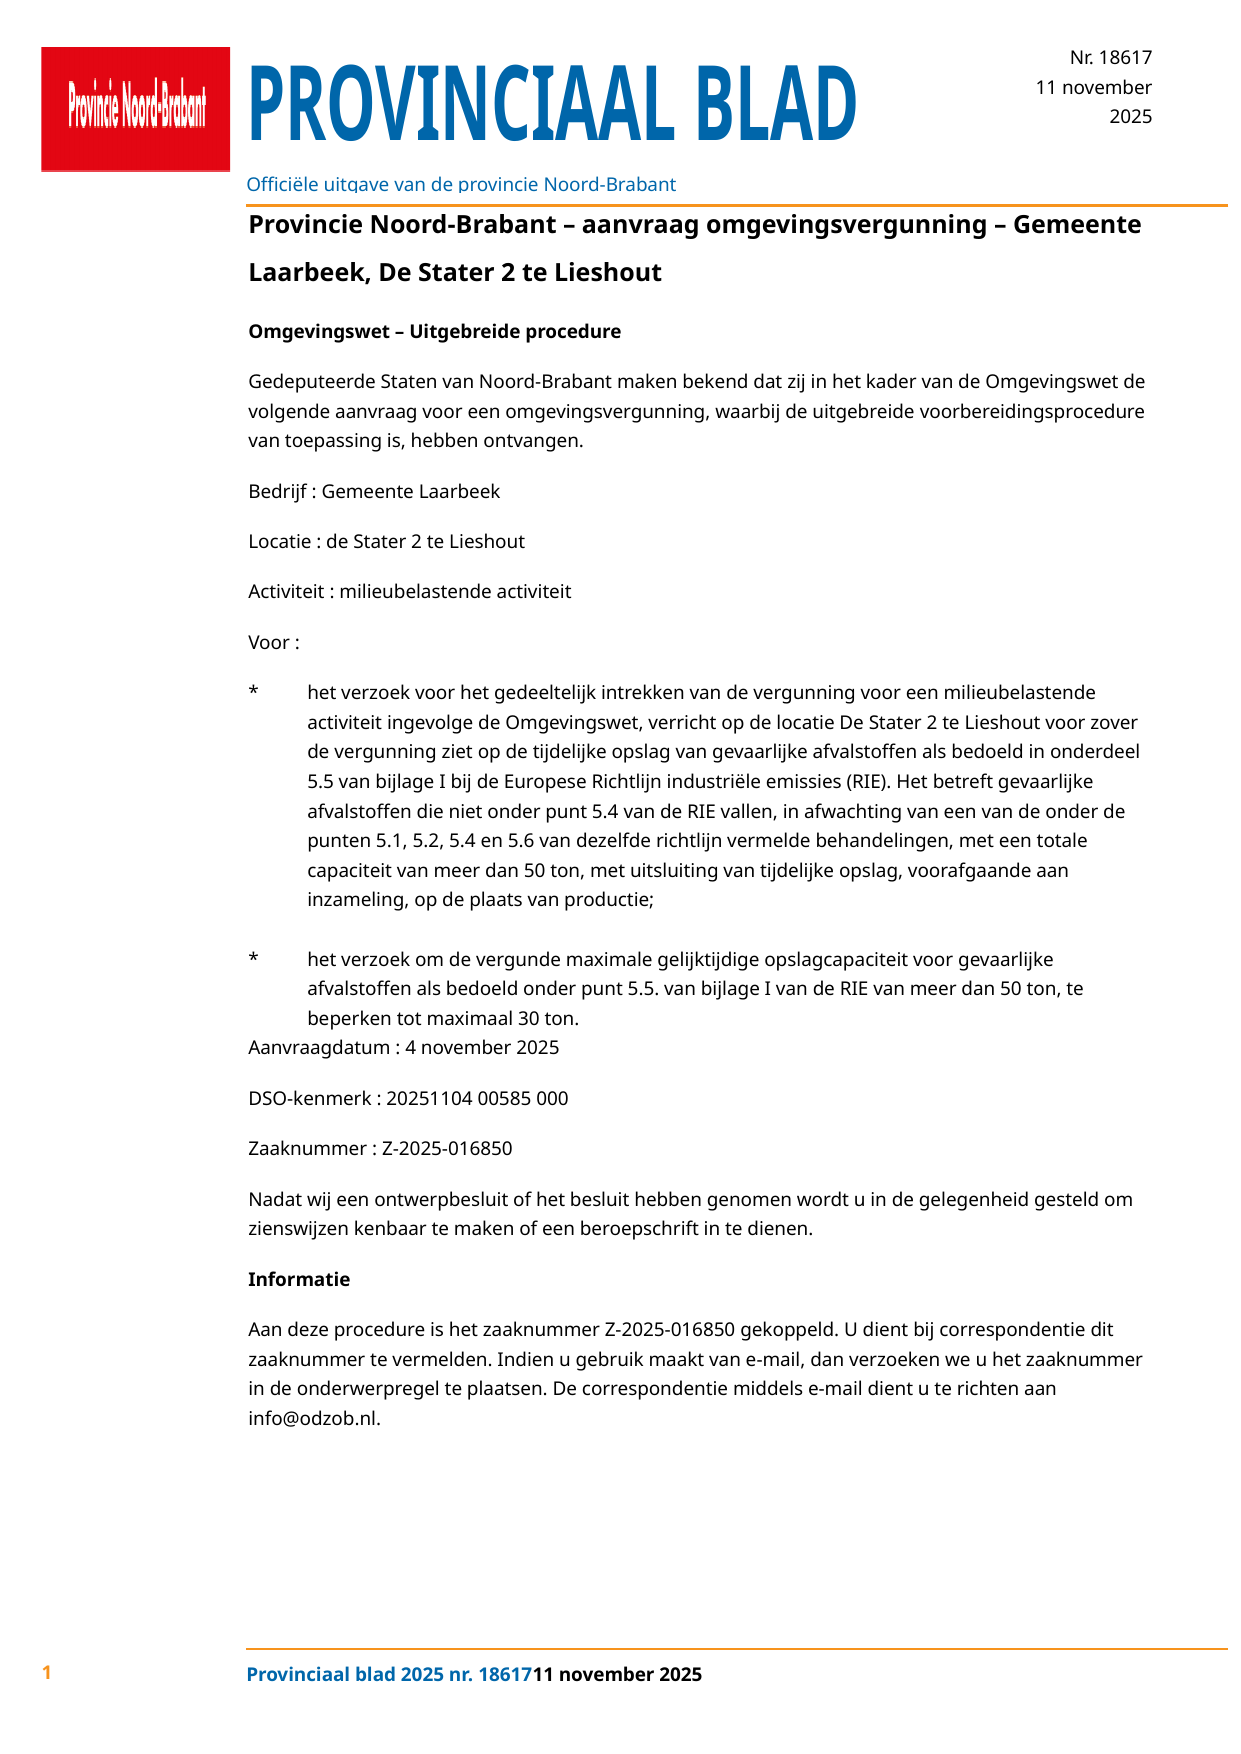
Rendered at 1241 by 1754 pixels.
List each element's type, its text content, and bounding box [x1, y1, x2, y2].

text Nadat wij een ontwerpbesluit of het besluit hebben genomen wordt u in de gelegenheid gesteld om zienswijzen kenbaar te maken of een beroepschrift in te dienen. [248, 1186, 1152, 1241]
text Activiteit : milieubelastende activiteit [248, 579, 1152, 604]
text Aanvraagdatum : 4 november 2025 [248, 1034, 1152, 1060]
picture [41, 47, 231, 172]
text Voor : [248, 629, 1152, 655]
text Locatie : de Stater 2 te Lieshout [248, 528, 1152, 554]
list het verzoek voor het gedeeltelijk intrekken van de vergunning voor een milieubelastende activiteit ingevolge de Omgevingswet, verricht op de locatie De Stater 2 te Lieshout voor zover de vergunning ziet op de tijdelijke opslag van gevaarlijke afvalstoffen als bedoeld in onderdeel 5.5 van bijlage I bij de Europese Richtlijn industriële emissies (RIE). Het betreft gevaarlijke afvalstoffen die niet onder punt 5.4 van de RIE vallen, in afwachting van een van de onder de punten 5.1, 5.2, 5.4 en 5.6 van dezelfde richtlijn vermelde behandelingen, met een totale capaciteit van meer dan 50 ton, met uitsluiting van tijdelijke opslag, voorafgaande aan inzameling, op de plaats van productie; [248, 679, 1152, 912]
text Provincie Noord-Brabant – aanvraag omgevingsvergunning – Gemeente Laarbeek, De Stater 2 te Lieshout [248, 207, 1152, 288]
list het verzoek om de vergunde maximale gelijktijdige opslagcapaciteit voor gevaarlijke afvalstoffen als bedoeld onder punt 5.5. van bijlage I van de RIE van meer dan 50 ton, te beperken tot maximaal 30 ton. [248, 946, 1152, 1031]
text DSO-kenmerk : 20251104 00585 000 [248, 1085, 1152, 1111]
text Aan deze procedure is het zaaknummer Z-2025-016850 gekoppeld. U dient bij correspondentie dit zaaknummer te vermelden. Indien u gebruik maakt van e-mail, dan verzoeken we u het zaaknummer in de onderwerpregel te plaatsen. De correspondentie middels e-mail dient u te richten aan info@odzob.nl. [248, 1316, 1152, 1431]
text Omgevingswet – Uitgebreide procedure [248, 318, 1152, 344]
text Gedeputeerde Staten van Noord-Brabant maken bekend dat zij in het kader van de Omgevingswet de volgende aanvraag voor een omgevingsvergunning, waarbij de uitgebreide voorbereidingsprocedure van toepassing is, hebben ontvangen. [248, 368, 1152, 453]
text Bedrijf : Gemeente Laarbeek [248, 478, 1152, 504]
text Informatie [248, 1266, 1152, 1292]
text Zaaknummer : Z-2025-016850 [248, 1135, 1152, 1161]
